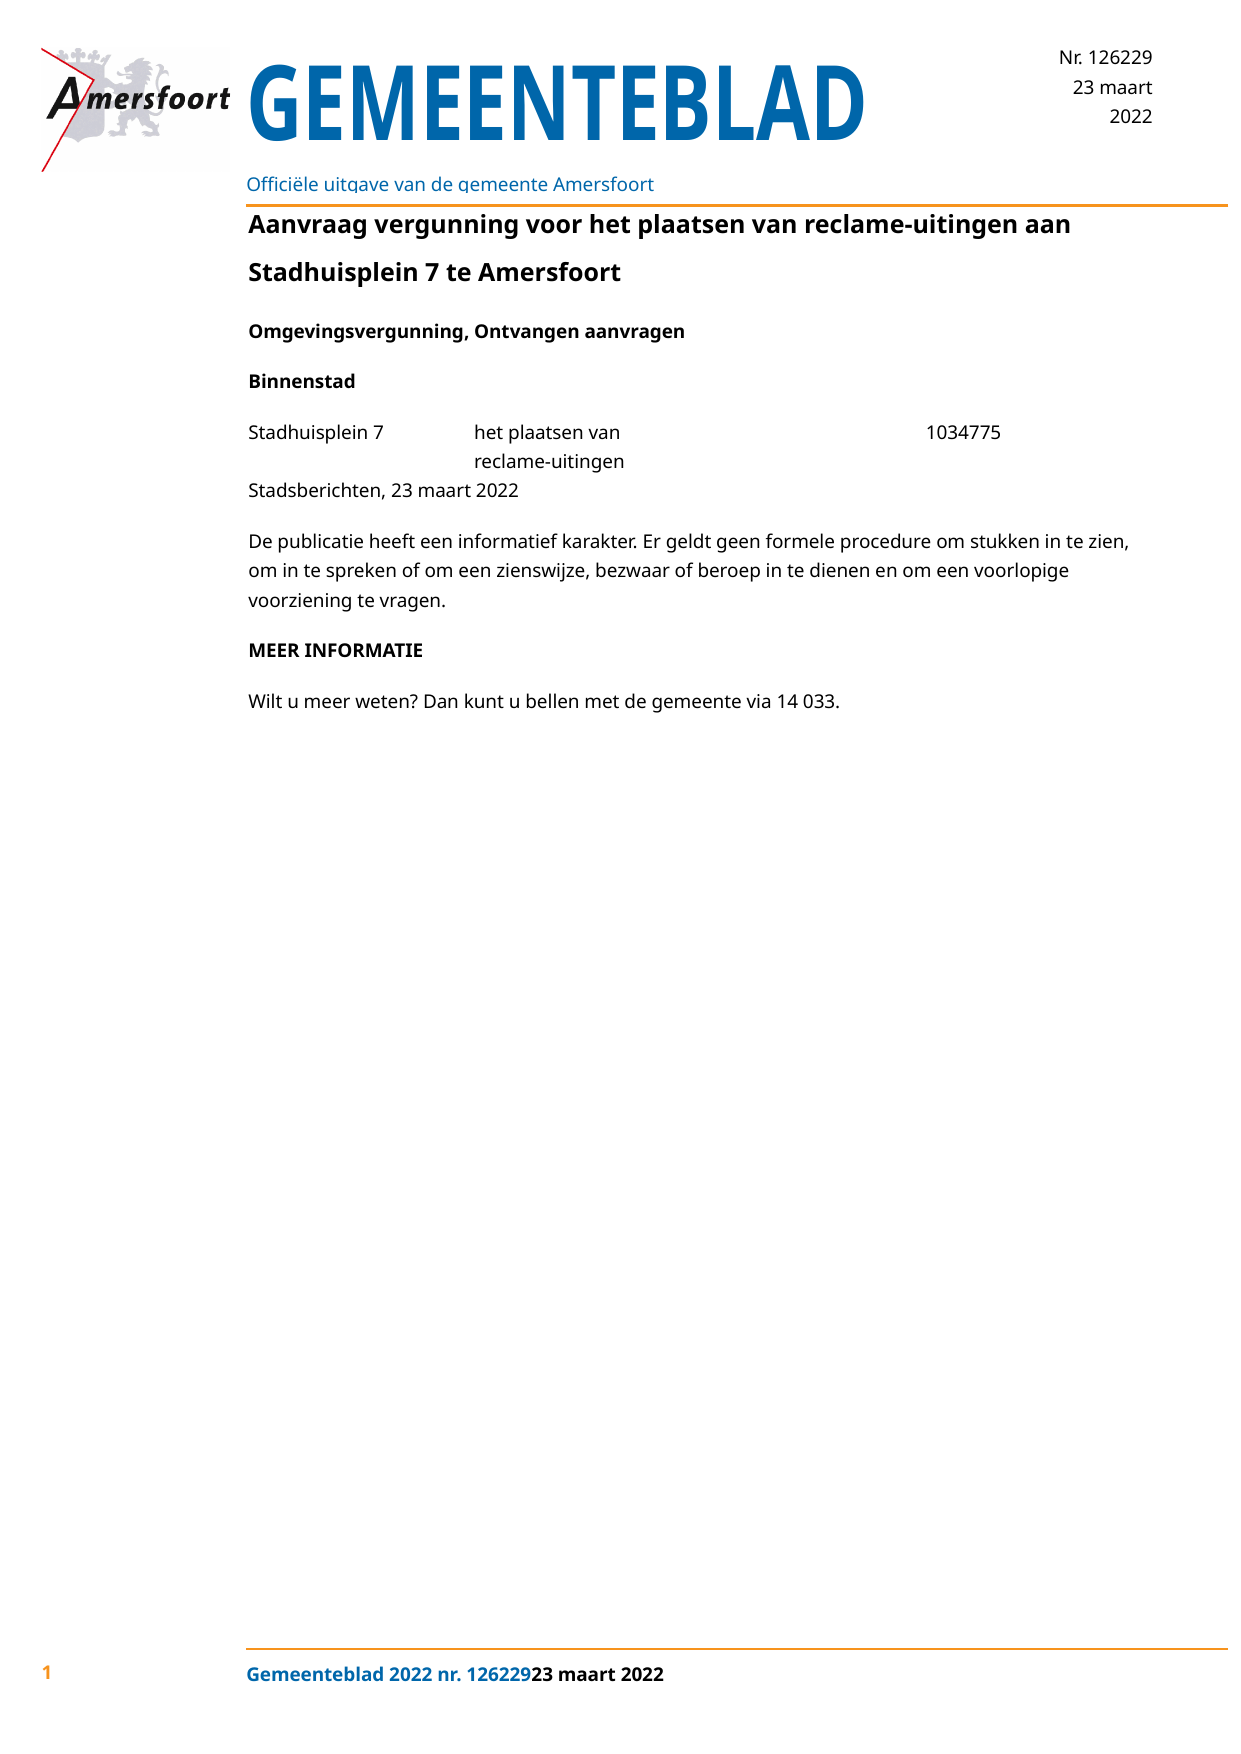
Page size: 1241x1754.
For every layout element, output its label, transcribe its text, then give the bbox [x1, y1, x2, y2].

text Aanvraag vergunning voor het plaatsen van reclame-uitingen aan Stadhuisplein 7 te Amersfoort [248, 207, 1152, 288]
text De publicatie heeft een informatief karakter. Er geldt geen formele procedure om stukken in te zien, om in te spreken of om een zienswijze, bezwaar of beroep in te dienen en om een voorlopige voorziening te vragen. [248, 528, 1152, 613]
table_header Stadhuisplein 7 [248, 419, 474, 474]
text Binnenstad [248, 368, 1152, 394]
table_header [700, 419, 926, 474]
table_header het plaatsen van reclame-uitingen [474, 419, 700, 474]
text Stadsberichten, 23 maart 2022 [248, 477, 1152, 503]
text MEER INFORMATIE [248, 637, 1152, 663]
text Wilt u meer weten? Dan kunt u bellen met de gemeente via 14 033. [248, 688, 1152, 713]
text Omgevingsvergunning, Ontvangen aanvragen [248, 318, 1152, 344]
table_header 1034775 [926, 419, 1152, 474]
picture [41, 47, 231, 172]
